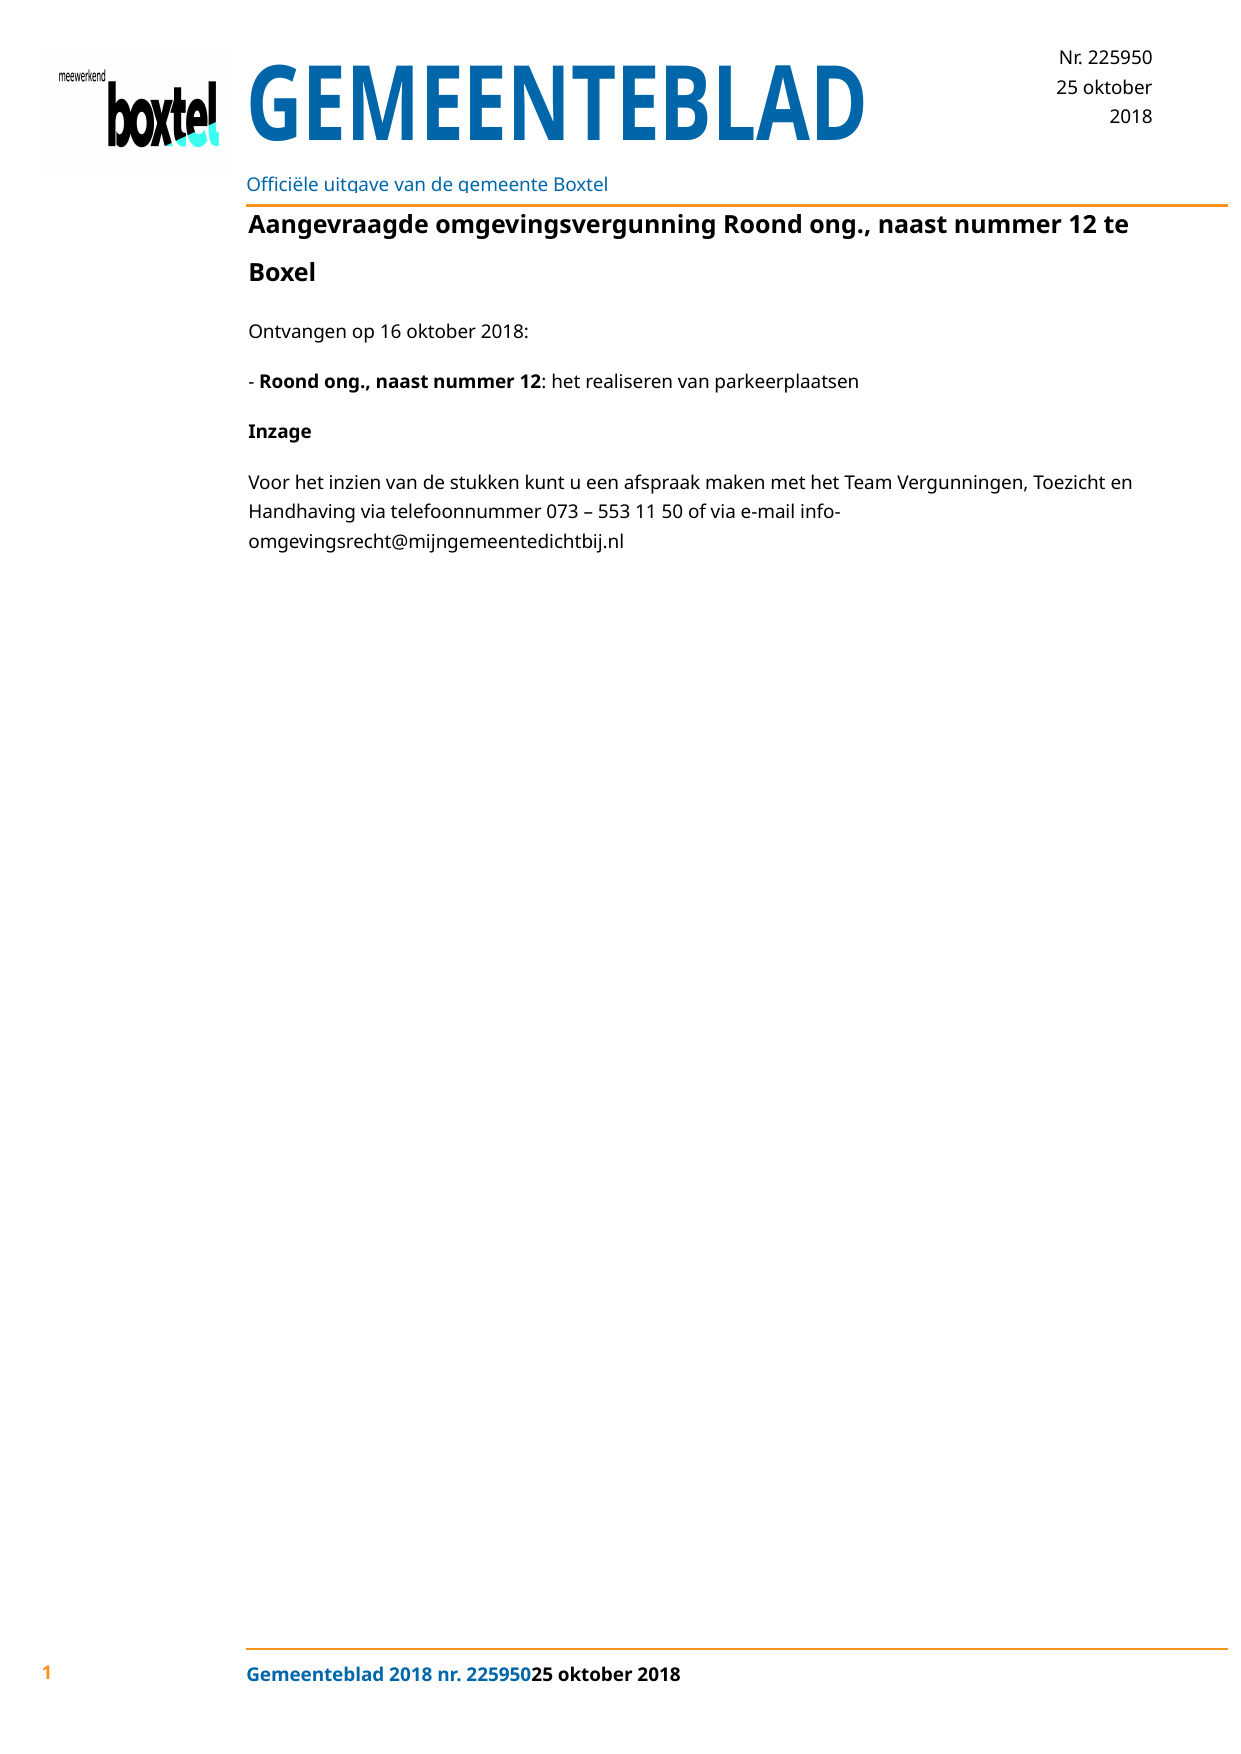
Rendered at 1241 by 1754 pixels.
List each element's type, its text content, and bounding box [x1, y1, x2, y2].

text Inzage [248, 419, 1152, 444]
text Aangevraagde omgevingsvergunning Roond ong., naast nummer 12 te Boxel [248, 207, 1152, 288]
text Ontvangen op 16 oktober 2018: [248, 318, 1152, 344]
text Voor het inzien van de stukken kunt u een afspraak maken met het Team Vergunningen, Toezicht en Handhaving via telefoonnummer 073 – 553 11 50 of via e-mail info-omgevingsrecht@mijngemeentedichtbij.nl [248, 469, 1152, 554]
text - Roond ong., naast nummer 12: het realiseren van parkeerplaatsen [248, 368, 1152, 394]
picture [41, 47, 231, 172]
